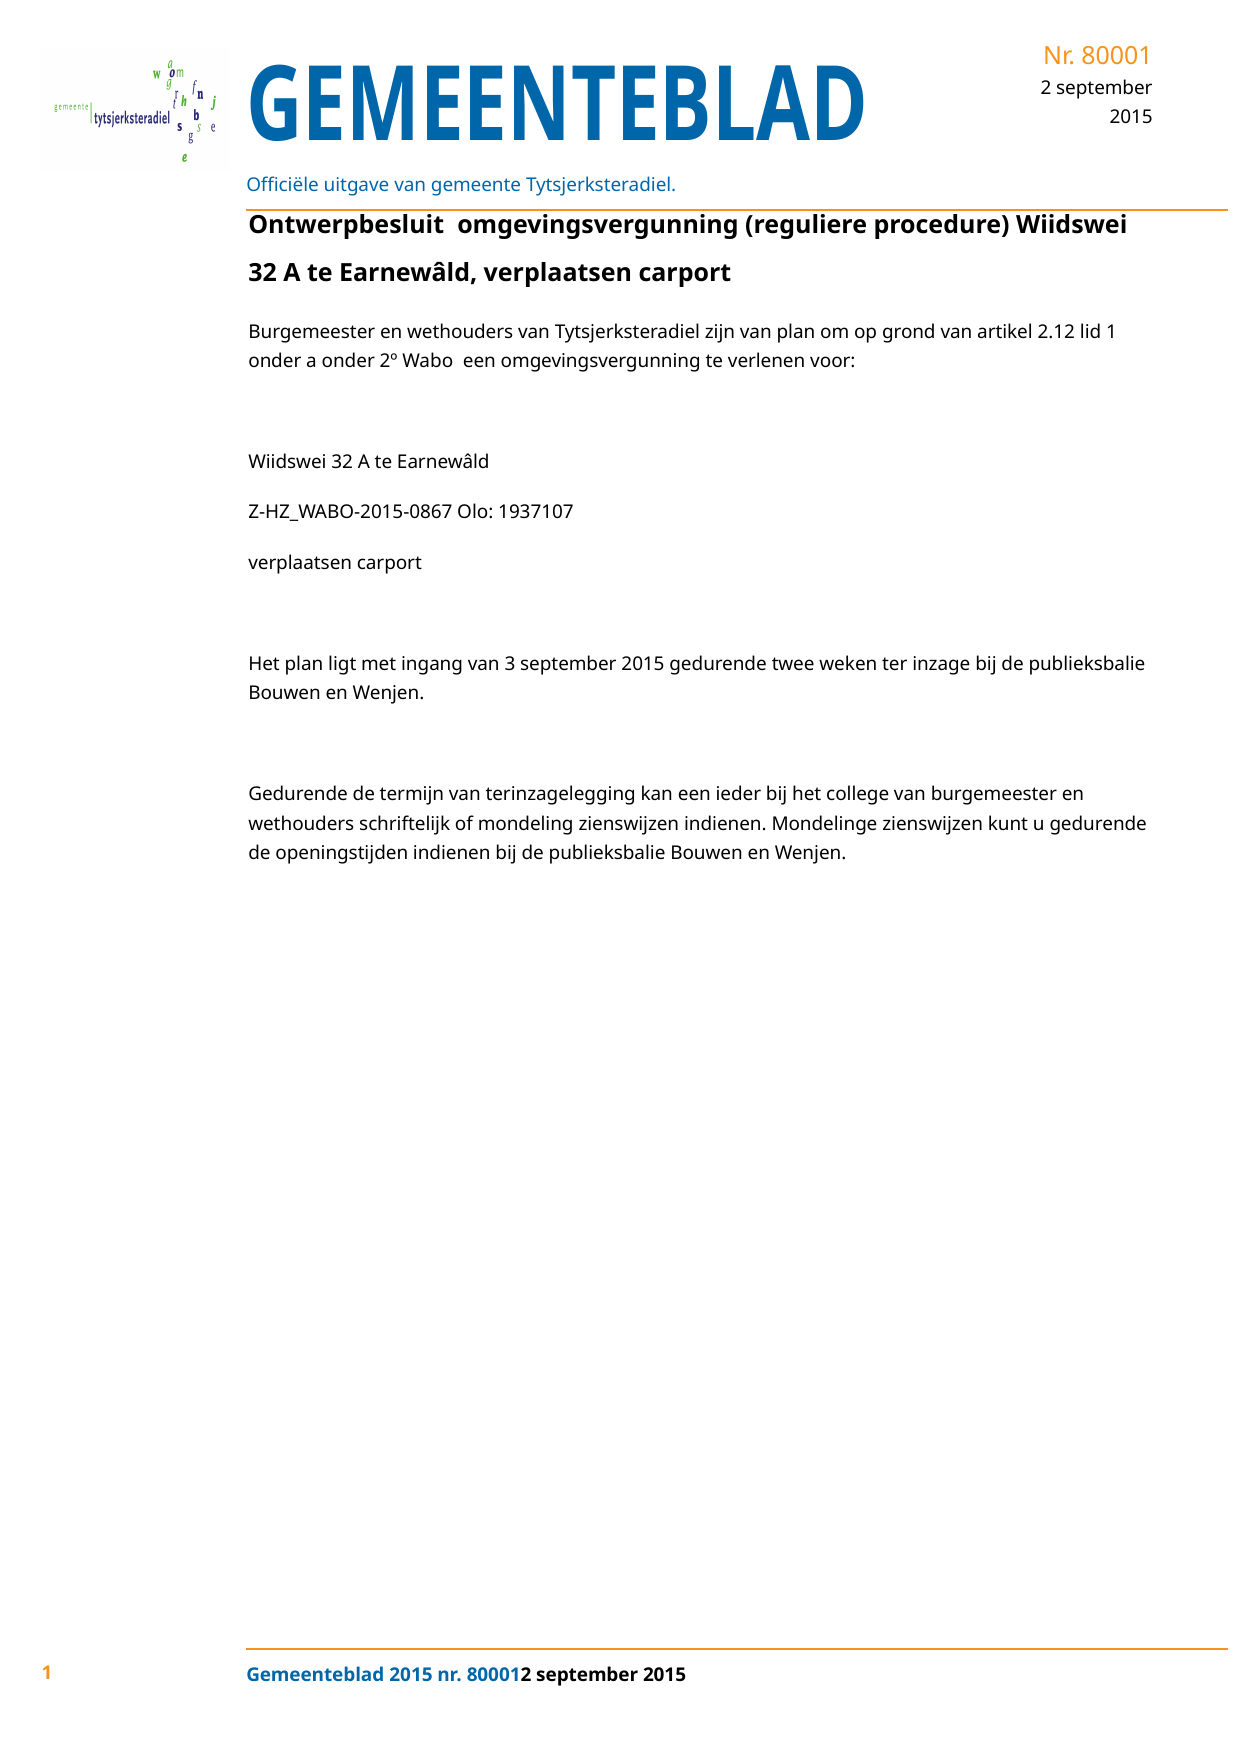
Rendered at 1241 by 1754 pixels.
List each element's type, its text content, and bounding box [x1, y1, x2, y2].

text Ontwerpbesluit omgevingsvergunning (reguliere procedure) Wiidswei 32 A te Earnewâld, verplaatsen carport [248, 211, 1152, 288]
picture [41, 47, 231, 172]
text Wiidswei 32 A te Earnewâld [248, 448, 1152, 474]
text Z-HZ_WABO-2015-0867 Olo: 1937107 [248, 499, 1152, 524]
text Burgemeester en wethouders van Tytsjerksteradiel zijn van plan om op grond van artikel 2.12 lid 1 onder a onder 2º Wabo een omgevingsvergunning te verlenen voor: [248, 318, 1152, 373]
text Gedurende de termijn van terinzagelegging kan een ieder bij het college van burgemeester en wethouders schriftelijk of mondeling zienswijzen indienen. Mondelinge zienswijzen kunt u gedurende de openingstijden indienen bij de publieksbalie Bouwen en Wenjen. [248, 780, 1152, 865]
text verplaatsen carport [248, 549, 1152, 575]
text Het plan ligt met ingang van 3 september 2015 gedurende twee weken ter inzage bij de publieksbalie Bouwen en Wenjen. [248, 650, 1152, 705]
